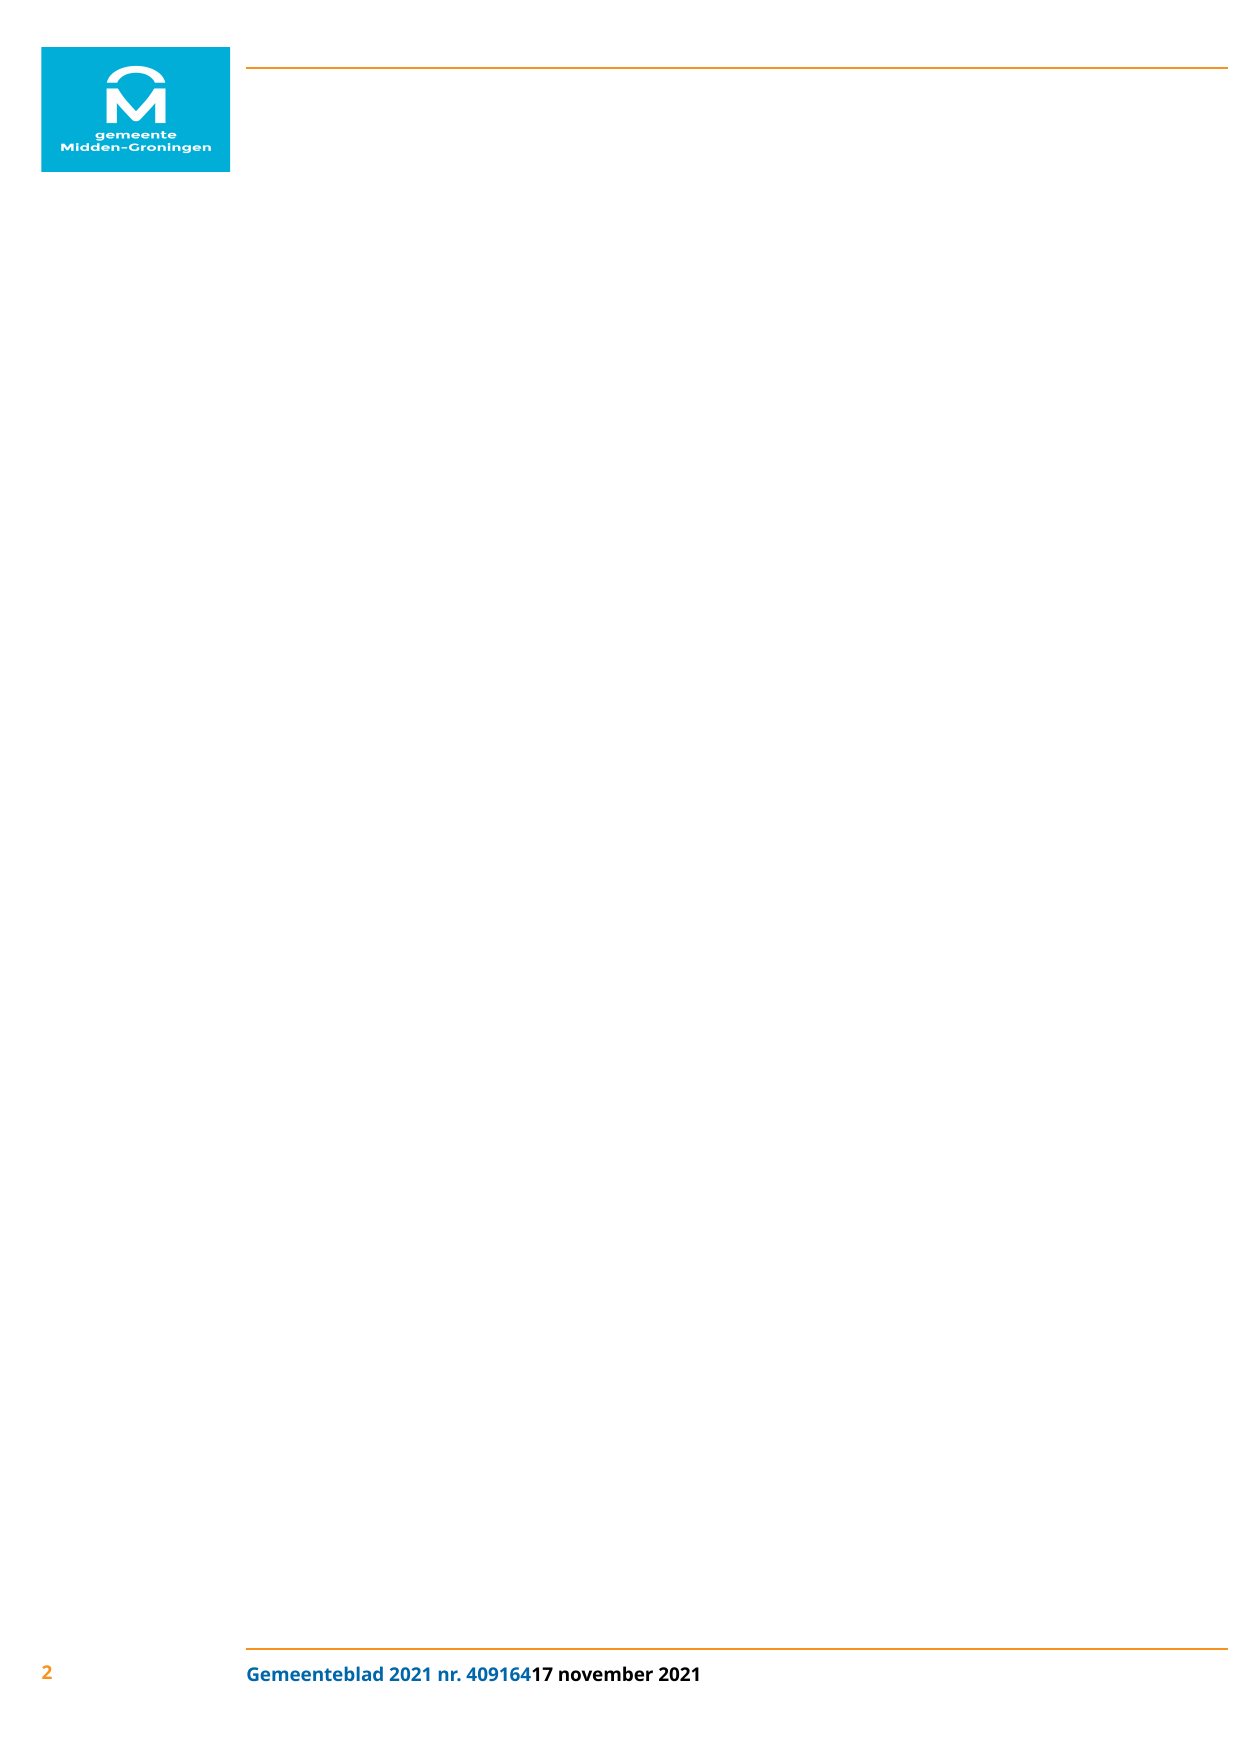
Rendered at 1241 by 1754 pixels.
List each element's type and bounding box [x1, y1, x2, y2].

picture [108, 66, 164, 82]
picture [184, 146, 190, 153]
picture [107, 89, 165, 122]
